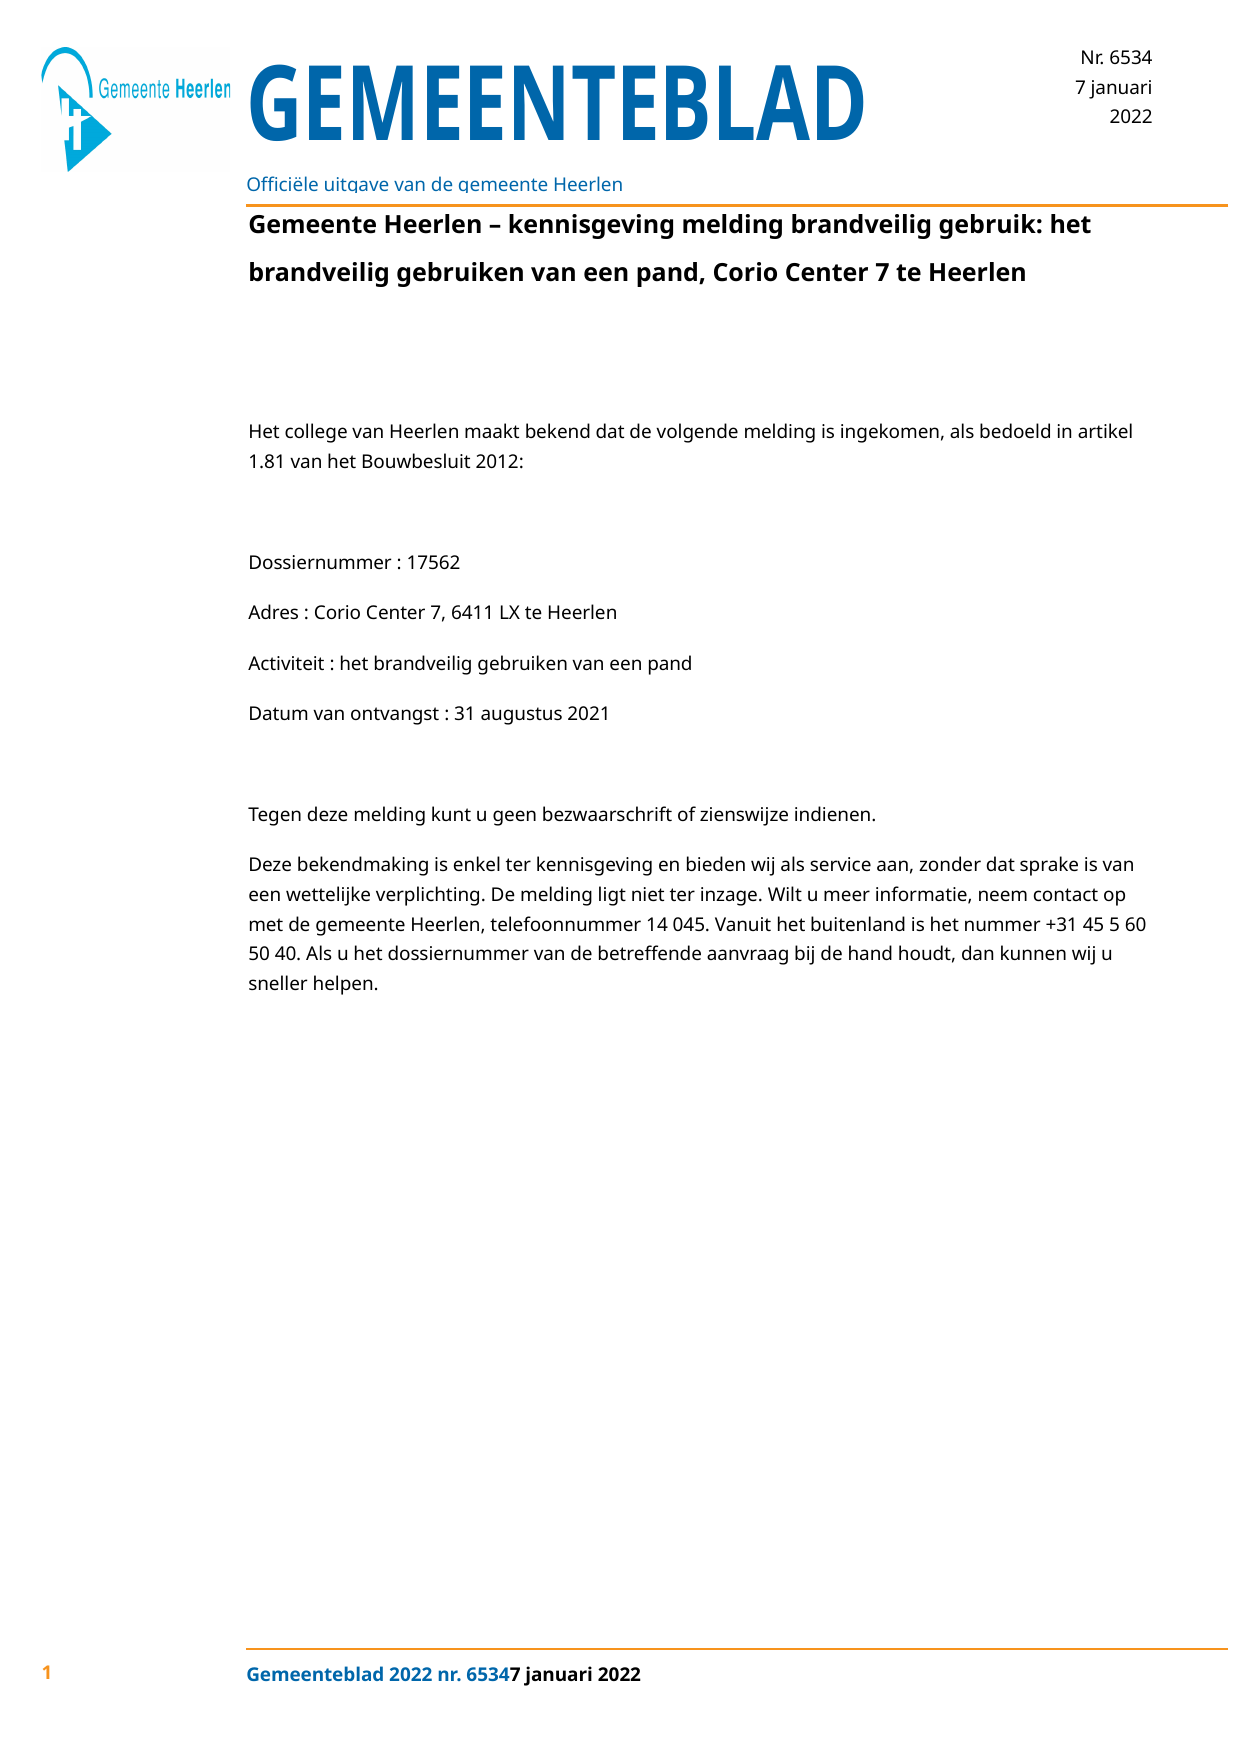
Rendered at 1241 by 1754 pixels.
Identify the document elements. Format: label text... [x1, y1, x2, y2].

picture [41, 47, 231, 172]
text Het college van Heerlen maakt bekend dat de volgende melding is ingekomen, als bedoeld in artikel 1.81 van het Bouwbesluit 2012: [248, 419, 1152, 474]
text Adres : Corio Center 7, 6411 LX te Heerlen [248, 599, 1152, 625]
picture [41, 47, 59, 70]
text Gemeente Heerlen – kennisgeving melding brandveilig gebruik: het brandveilig gebruiken van een pand, Corio Center 7 te Heerlen [248, 207, 1152, 288]
text Dossiernummer : 17562 [248, 549, 1152, 575]
text Datum van ontvangst : 31 augustus 2021 [248, 700, 1152, 726]
text Deze bekendmaking is enkel ter kennisgeving en bieden wij als service aan, zonder dat sprake is van een wettelijke verplichting. De melding ligt niet ter inzage. Wilt u meer informatie, neem contact op met de gemeente Heerlen, telefoonnummer 14 045. Vanuit het buitenland is het nummer +31 45 5 60 50 40. Als u het dossiernummer van de betreffende aanvraag bij de hand houdt, dan kunnen wij u sneller helpen. [248, 852, 1152, 996]
text Activiteit : het brandveilig gebruiken van een pand [248, 650, 1152, 676]
text Tegen deze melding kunt u geen bezwaarschrift of zienswijze indienen. [248, 801, 1152, 827]
